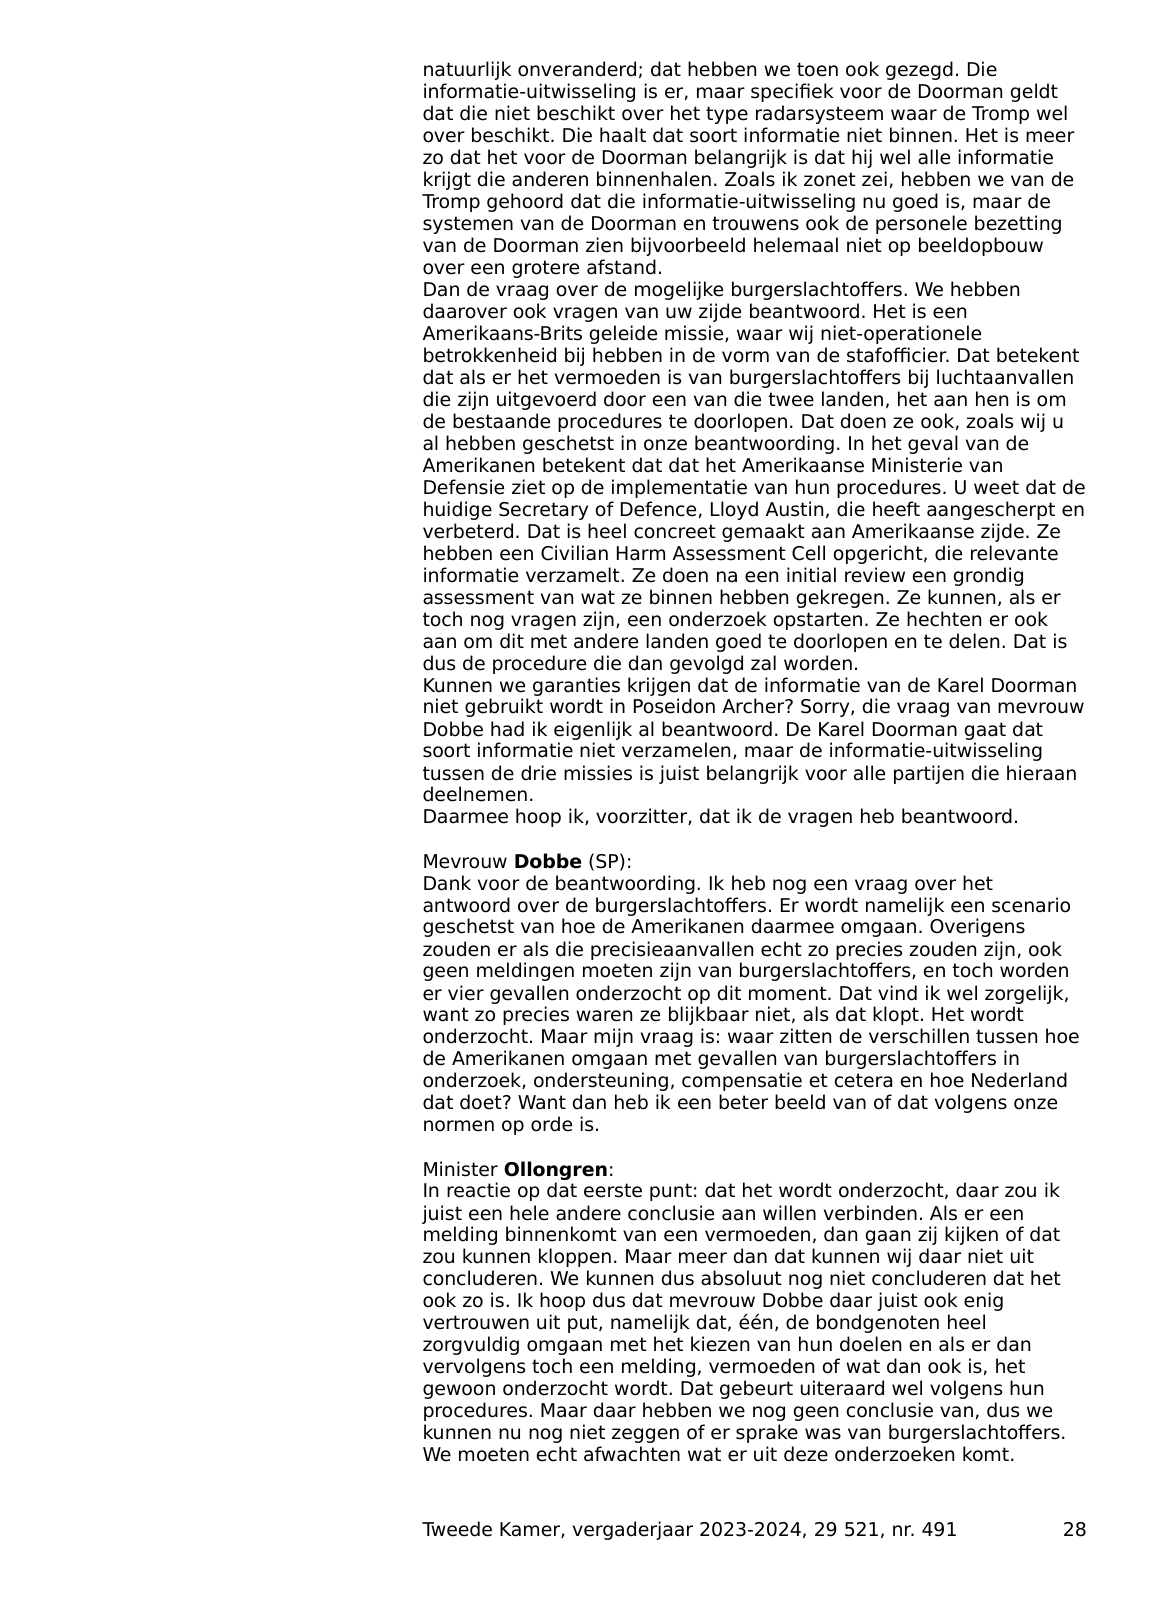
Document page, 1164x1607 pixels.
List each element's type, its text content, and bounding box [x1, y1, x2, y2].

text In reactie op dat eerste punt: dat het wordt onderzocht, daar zou ik juist een hele andere conclusie aan willen verbinden. Als er een melding binnenkomt van een vermoeden, dan gaan zij kijken of dat zou kunnen kloppen. Maar meer dan dat kunnen wij daar niet uit concluderen. We kunnen dus absoluut nog niet concluderen dat het ook zo is. Ik hoop dus dat mevrouw Dobbe daar juist ook enig vertrouwen uit put, namelijk dat, één, de bondgenoten heel zorgvuldig omgaan met het kiezen van hun doelen en als er dan vervolgens toch een melding, vermoeden of wat dan ook is, het gewoon onderzocht wordt. Dat gebeurt uiteraard wel volgens hun procedures. Maar daar hebben we nog geen conclusie van, dus we kunnen nu nog niet zeggen of er sprake was van burgerslachtoffers. We moeten echt afwachten wat er uit deze onderzoeken komt. [422, 1180, 1087, 1466]
text Minister Ollongren: [422, 1158, 1087, 1180]
text Dank voor de beantwoording. Ik heb nog een vraag over het antwoord over de burgerslachtoffers. Er wordt namelijk een scenario geschetst van hoe de Amerikanen daarmee omgaan. Overigens zouden er als die precisieaanvallen echt zo precies zouden zijn, ook geen meldingen moeten zijn van burgerslachtoffers, en toch worden er vier gevallen onderzocht op dit moment. Dat vind ik wel zorgelijk, want zo precies waren ze blijkbaar niet, als dat klopt. Het wordt onderzocht. Maar mijn vraag is: waar zitten de verschillen tussen hoe de Amerikanen omgaan met gevallen van burgerslachtoffers in onderzoek, ondersteuning, compensatie et cetera en hoe Nederland dat doet? Want dan heb ik een beter beeld van of dat volgens onze normen op orde is. [422, 872, 1087, 1136]
text Kunnen we garanties krijgen dat de informatie van de Karel Doorman niet gebruikt wordt in Poseidon Archer? Sorry, die vraag van mevrouw Dobbe had ik eigenlijk al beantwoord. De Karel Doorman gaat dat soort informatie niet verzamelen, maar de informatie-uitwisseling tussen de drie missies is juist belangrijk voor alle partijen die hieraan deelnemen. [422, 674, 1087, 806]
text Daarmee hoop ik, voorzitter, dat ik de vragen heb beantwoord. [422, 806, 1087, 828]
text Mevrouw Dobbe (SP): [422, 851, 1087, 872]
text Dan de vraag over de mogelijke burgerslachtoffers. We hebben daarover ook vragen van uw zijde beantwoord. Het is een Amerikaans-Brits geleide missie, waar wij niet-operationele betrokkenheid bij hebben in de vorm van de stafofficier. Dat betekent dat als er het vermoeden is van burgerslachtoffers bij luchtaanvallen die zijn uitgevoerd door een van die twee landen, het aan hen is om de bestaande procedures te doorlopen. Dat doen ze ook, zoals wij u al hebben geschetst in onze beantwoording. In het geval van de Amerikanen betekent dat dat het Amerikaanse Ministerie van Defensie ziet op de implementatie van hun procedures. U weet dat de huidige Secretary of Defence, Lloyd Austin, die heeft aangescherpt en verbeterd. Dat is heel concreet gemaakt aan Amerikaanse zijde. Ze hebben een Civilian Harm Assessment Cell opgericht, die relevante informatie verzamelt. Ze doen na een initial review een grondig assessment van wat ze binnen hebben gekregen. Ze kunnen, als er toch nog vragen zijn, een onderzoek opstarten. Ze hechten er ook aan om dit met andere landen goed te doorlopen en te delen. Dat is dus de procedure die dan gevolgd zal worden. [422, 279, 1087, 674]
text natuurlijk onveranderd; dat hebben we toen ook gezegd. Die informatie-uitwisseling is er, maar specifiek voor de Doorman geldt dat die niet beschikt over het type radarsysteem waar de Tromp wel over beschikt. Die haalt dat soort informatie niet binnen. Het is meer zo dat het voor de Doorman belangrijk is dat hij wel alle informatie krijgt die anderen binnenhalen. Zoals ik zonet zei, hebben we van de Tromp gehoord dat die informatie-uitwisseling nu goed is, maar de systemen van de Doorman en trouwens ook de personele bezetting van de Doorman zien bijvoorbeeld helemaal niet op beeldopbouw over een grotere afstand. [422, 59, 1087, 279]
